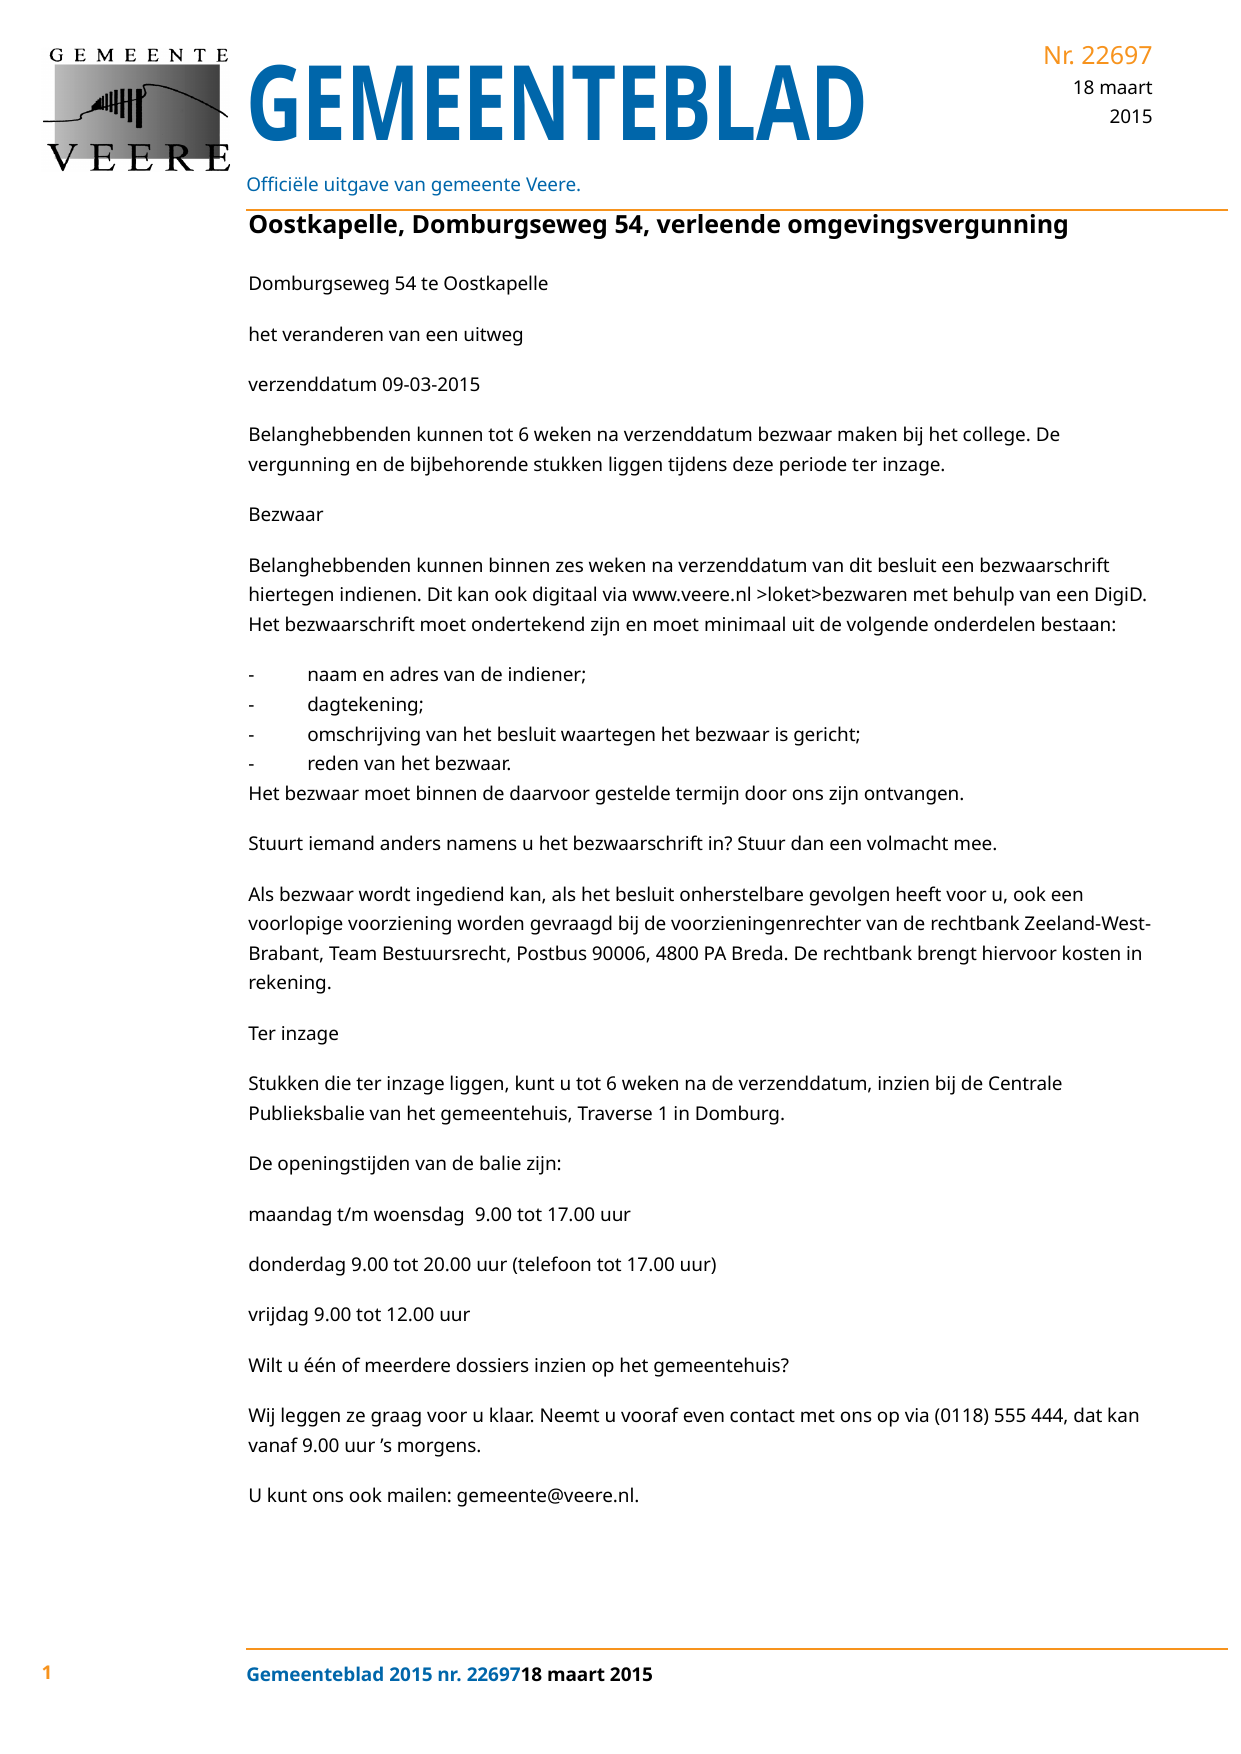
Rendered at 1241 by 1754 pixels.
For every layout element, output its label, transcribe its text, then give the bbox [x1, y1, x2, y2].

list omschrijving van het besluit waartegen het bezwaar is gericht; [248, 721, 1152, 746]
text maandag t/m woensdag 9.00 tot 17.00 uur [248, 1201, 1152, 1226]
text Belanghebbenden kunnen binnen zes weken na verzenddatum van dit besluit een bezwaarschrift hiertegen indienen. Dit kan ook digitaal via www.veere.nl >loket>bezwaren met behulp van een DigiD. Het bezwaarschrift moet ondertekend zijn en moet minimaal uit de volgende onderdelen bestaan: [248, 552, 1152, 637]
text verzenddatum 09-03-2015 [248, 371, 1152, 397]
text Domburgseweg 54 te Oostkapelle [248, 270, 1152, 296]
list naam en adres van de indiener; [248, 662, 1152, 687]
text U kunt ons ook mailen: gemeente@veere.nl. [248, 1482, 1152, 1508]
text Wilt u één of meerdere dossiers inzien op het gemeentehuis? [248, 1352, 1152, 1378]
text Ter inzage [248, 1020, 1152, 1046]
list reden van het bezwaar. [248, 750, 1152, 776]
text Stuurt iemand anders namens u het bezwaarschrift in? Stuur dan een volmacht mee. [248, 830, 1152, 856]
text Het bezwaar moet binnen de daarvoor gestelde termijn door ons zijn ontvangen. [248, 780, 1152, 806]
text Stukken die ter inzage liggen, kunt u tot 6 weken na de verzenddatum, inzien bij de Centrale Publieksbalie van het gemeentehuis, Traverse 1 in Domburg. [248, 1070, 1152, 1126]
picture [41, 47, 231, 172]
text Wij leggen ze graag voor u klaar. Neemt u vooraf even contact met ons op via (0118) 555 444, dat kan vanaf 9.00 uur ’s morgens. [248, 1402, 1152, 1458]
text Als bezwaar wordt ingediend kan, als het besluit onherstelbare gevolgen heeft voor u, ook een voorlopige voorziening worden gevraagd bij de voorzieningenrechter van de rechtbank Zeeland-West-Brabant, Team Bestuursrecht, Postbus 90006, 4800 PA Breda. De rechtbank brengt hiervoor kosten in rekening. [248, 881, 1152, 995]
text De openingstijden van de balie zijn: [248, 1150, 1152, 1176]
text Oostkapelle, Domburgseweg 54, verleende omgevingsvergunning [248, 211, 1152, 241]
text Bezwaar [248, 502, 1152, 527]
list dagtekening; [248, 691, 1152, 717]
text Belanghebbenden kunnen tot 6 weken na verzenddatum bezwaar maken bij het college. De vergunning en de bijbehorende stukken liggen tijdens deze periode ter inzage. [248, 422, 1152, 477]
text donderdag 9.00 tot 20.00 uur (telefoon tot 17.00 uur) [248, 1251, 1152, 1277]
text het veranderen van een uitweg [248, 321, 1152, 346]
text vrijdag 9.00 tot 12.00 uur [248, 1302, 1152, 1327]
